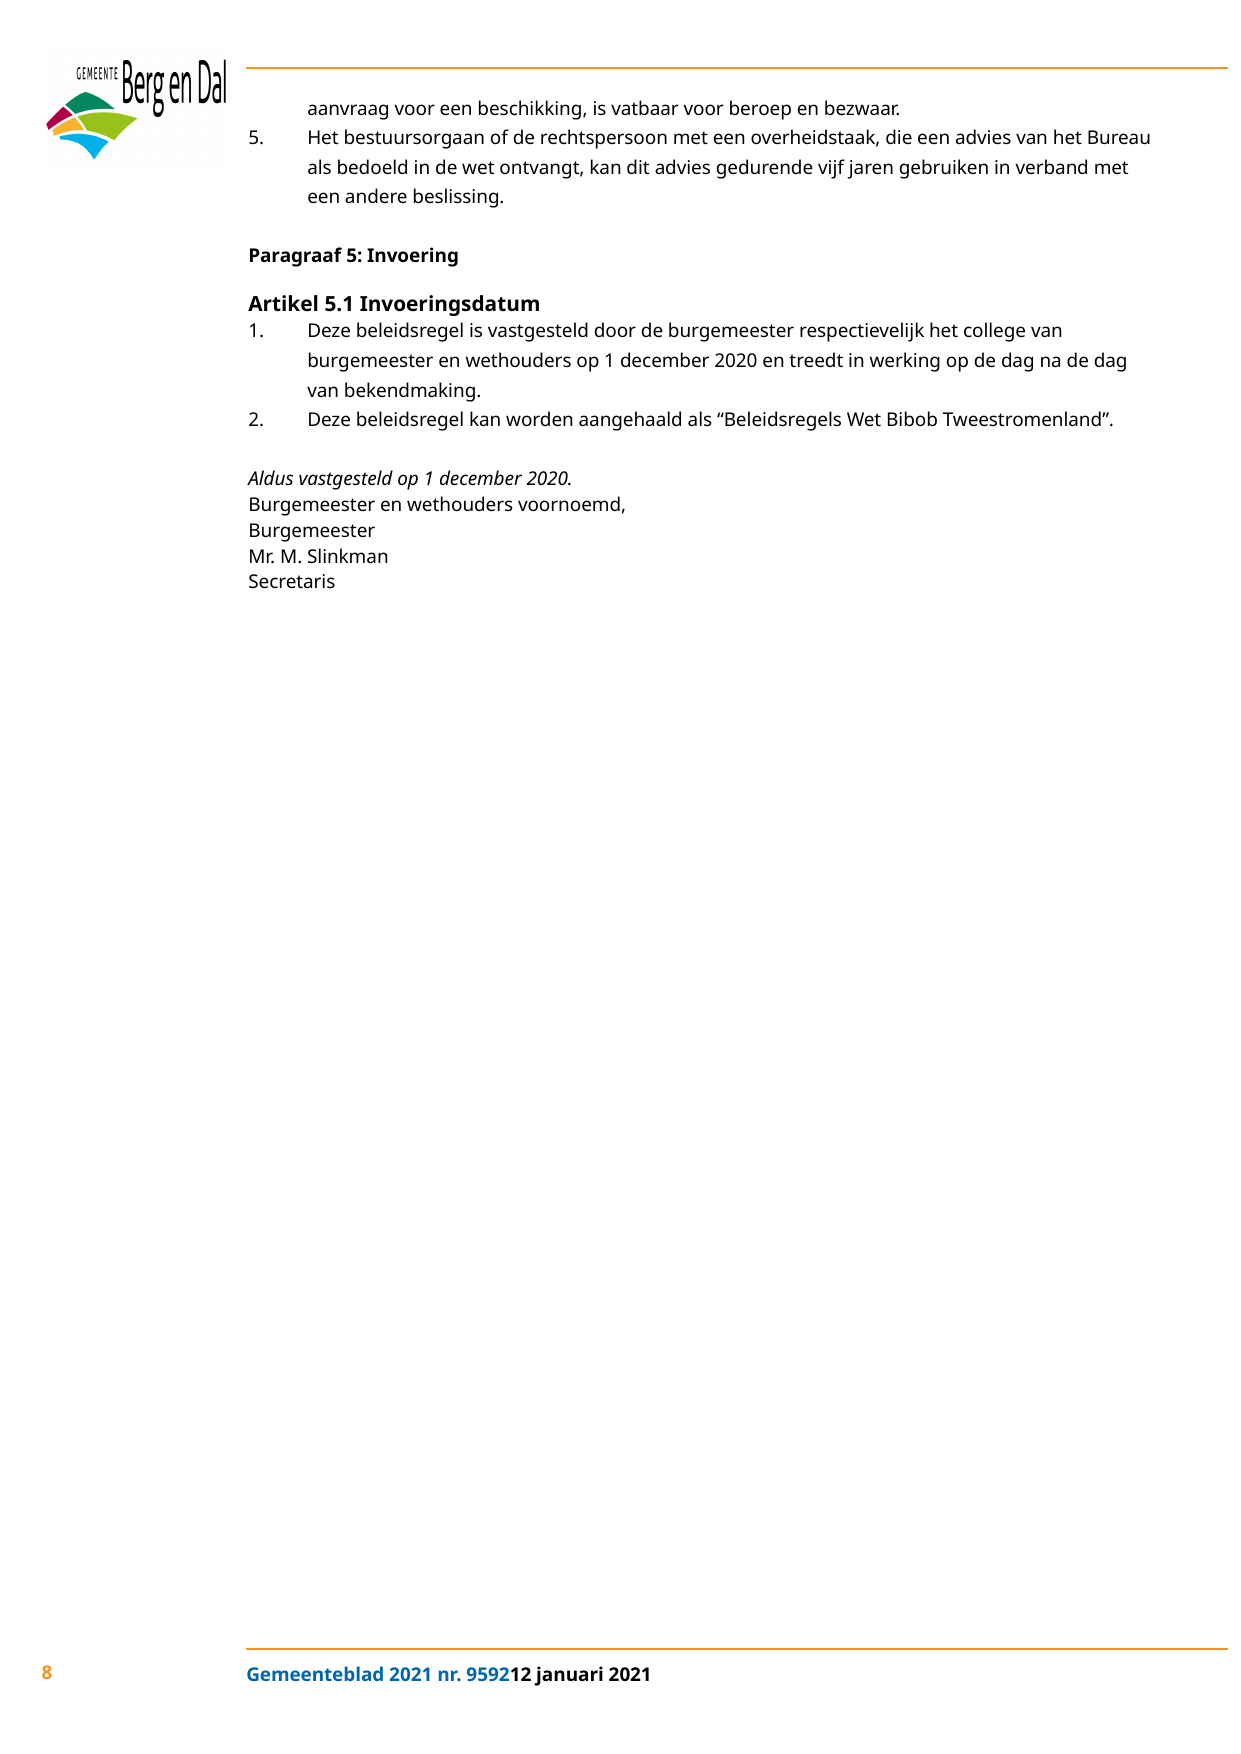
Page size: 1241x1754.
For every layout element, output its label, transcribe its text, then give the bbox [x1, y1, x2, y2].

text Mr. M. Slinkman [248, 543, 1152, 568]
text Aldus vastgesteld op 1 december 2020. [248, 466, 1152, 491]
text Paragraaf 5: Invoering [248, 243, 1152, 268]
text Burgemeester [248, 517, 1152, 543]
text Artikel 5.1 Invoeringsdatum [248, 289, 1152, 318]
list Het bestuursorgaan of de rechtspersoon met een overheidstaak, die een advies van het Bureau als bedoeld in de wet ontvangt, kan dit advies gedurende vijf jaren gebruiken in verband met een andere beslissing. [248, 124, 1152, 209]
list Deze beleidsregel is vastgesteld door de burgemeester respectievelijk het college van burgemeester en wethouders op 1 december 2020 en treedt in werking op de dag na de dag van bekendmaking. [248, 318, 1152, 403]
picture [41, 47, 231, 172]
text Secretaris [248, 568, 1152, 594]
list Deze beleidsregel kan worden aangehaald als “Beleidsregels Wet Bibob Tweestromenland”. [248, 406, 1152, 432]
list aanvraag voor een beschikking, is vatbaar voor beroep en bezwaar. [248, 95, 1152, 121]
text Burgemeester en wethouders voornoemd, [248, 491, 1152, 517]
